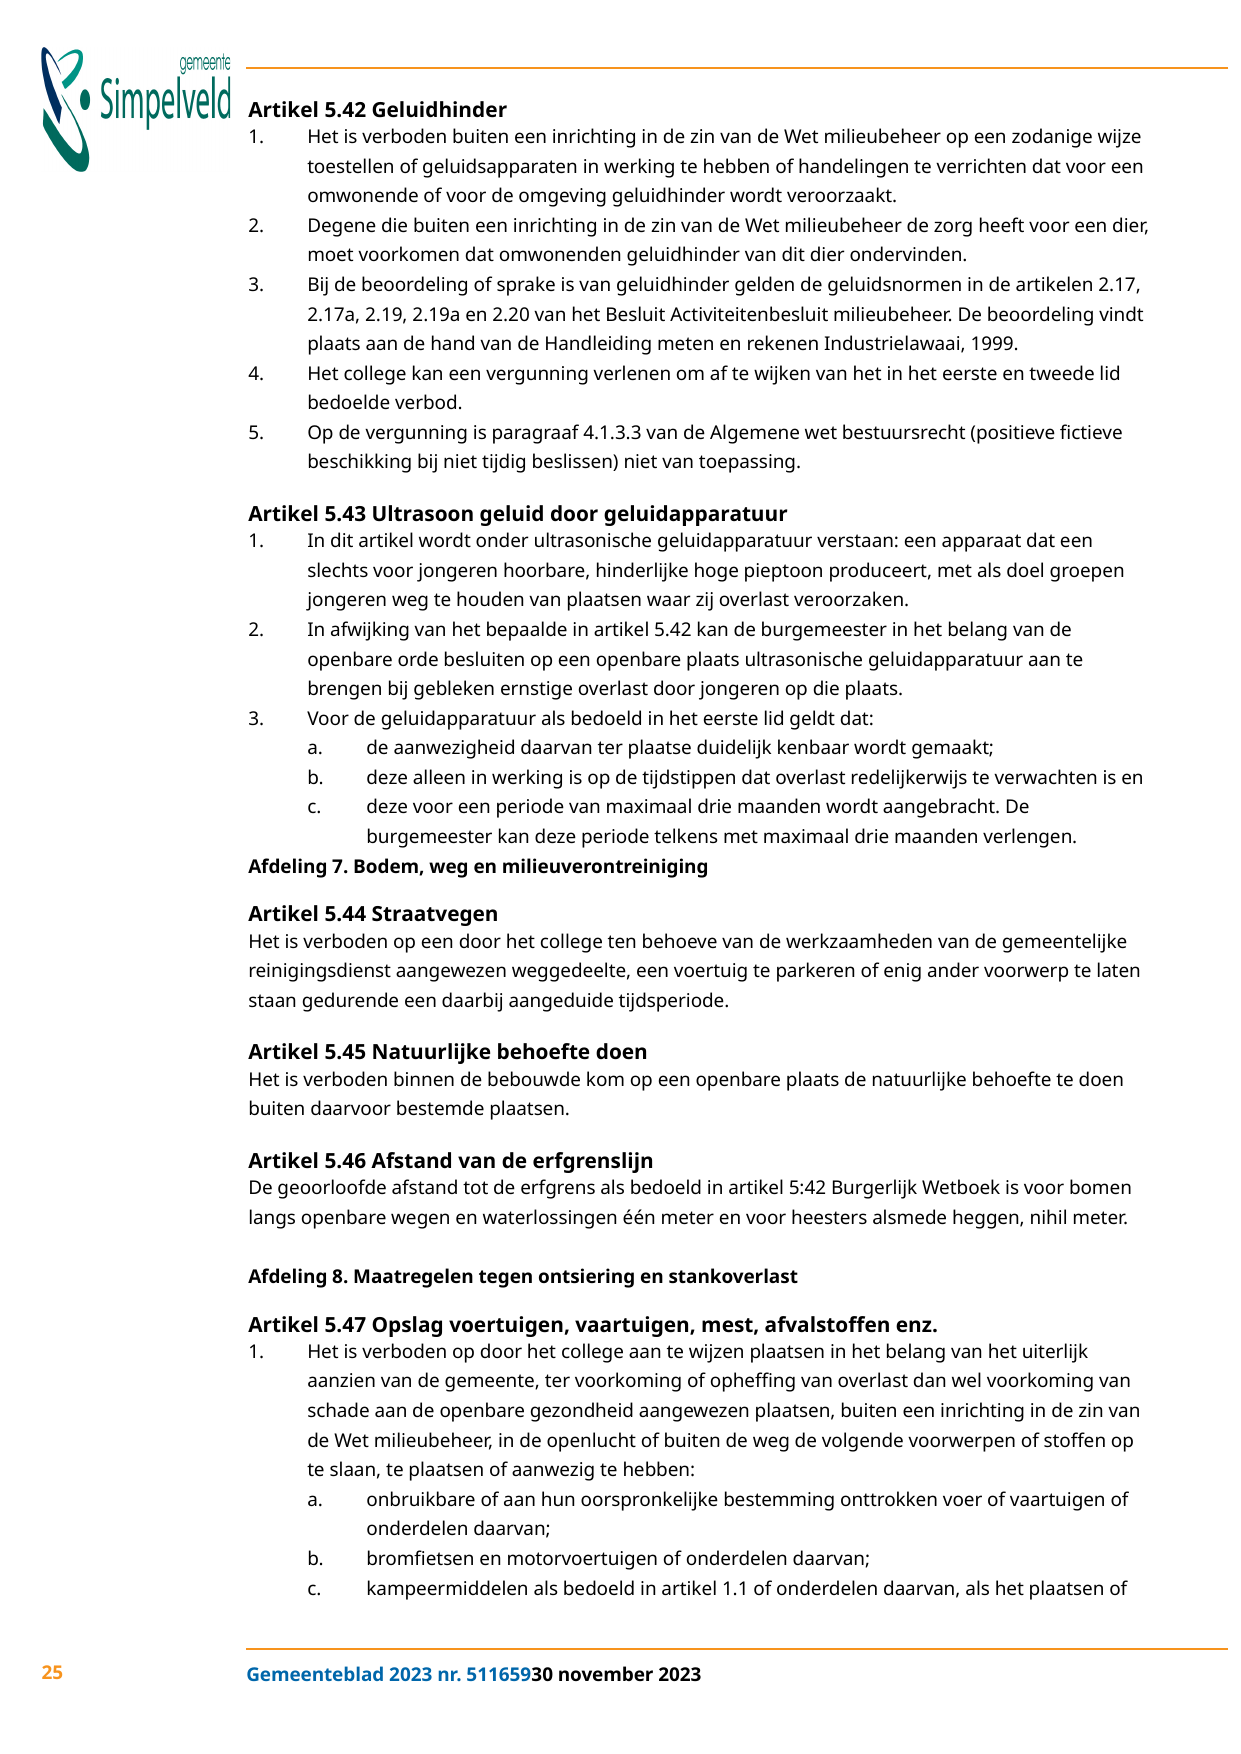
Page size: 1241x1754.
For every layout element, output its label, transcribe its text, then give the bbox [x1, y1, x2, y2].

list In dit artikel wordt onder ultrasonische geluidapparatuur verstaan: een apparaat dat een slechts voor jongeren hoorbare, hinderlijke hoge pieptoon produceert, met als doel groepen jongeren weg te houden van plaatsen waar zij overlast veroorzaken. [248, 527, 1152, 612]
list onbruikbare of aan hun oorspronkelijke bestemming onttrokken voer of vaartuigen of onderdelen daarvan; [307, 1486, 1152, 1541]
list Het is verboden op door het college aan te wijzen plaatsen in het belang van het uiterlijk aanzien van de gemeente, ter voorkoming of opheffing van overlast dan wel voorkoming van schade aan de openbare gezondheid aangewezen plaatsen, buiten een inrichting in de zin van de Wet milieubeheer, in de openlucht of buiten de weg de volgende voorwerpen of stoffen op te slaan, te plaatsen of aanwezig te hebben: [248, 1338, 1152, 1482]
list Het college kan een vergunning verlenen om af te wijken van het in het eerste en tweede lid bedoelde verbod. [248, 360, 1152, 415]
text Het is verboden binnen de bebouwde kom op een openbare plaats de natuurlijke behoefte te doen buiten daarvoor bestemde plaatsen. [248, 1066, 1152, 1121]
text Artikel 5.47 Opslag voertuigen, vaartuigen, mest, afvalstoffen enz. [248, 1310, 1152, 1338]
list Het is verboden buiten een inrichting in de zin van de Wet milieubeheer op een zodanige wijze toestellen of geluidsapparaten in werking te hebben of handelingen te verrichten dat voor een omwonende of voor de omgeving geluidhinder wordt veroorzaakt. [248, 123, 1152, 208]
text Artikel 5.43 Ultrasoon geluid door geluidapparatuur [248, 499, 1152, 527]
picture [41, 47, 231, 172]
text Afdeling 7. Bodem, weg en milieuverontreiniging [248, 853, 1152, 879]
list deze voor een periode van maximaal drie maanden wordt aangebracht. De burgemeester kan deze periode telkens met maximaal drie maanden verlengen. [307, 794, 1152, 849]
text De geoorloofde afstand tot de erfgrens als bedoeld in artikel 5:42 Burgerlijk Wetboek is voor bomen langs openbare wegen en waterlossingen één meter en voor heesters alsmede heggen, nihil meter. [248, 1174, 1152, 1230]
list Voor de geluidapparatuur als bedoeld in het eerste lid geldt dat: [248, 705, 1152, 731]
text Afdeling 8. Maatregelen tegen ontsiering en stankoverlast [248, 1263, 1152, 1289]
list deze alleen in werking is op de tijdstippen dat overlast redelijkerwijs te verwachten is en [307, 764, 1152, 790]
list In afwijking van het bepaalde in artikel 5.42 kan de burgemeester in het belang van de openbare orde besluiten op een openbare plaats ultrasonische geluidapparatuur aan te brengen bij gebleken ernstige overlast door jongeren op die plaats. [248, 616, 1152, 701]
list Degene die buiten een inrichting in de zin van de Wet milieubeheer de zorg heeft voor een dier, moet voorkomen dat omwonenden geluidhinder van dit dier ondervinden. [248, 212, 1152, 267]
list de aanwezigheid daarvan ter plaatse duidelijk kenbaar wordt gemaakt; [307, 734, 1152, 760]
list Bij de beoordeling of sprake is van geluidhinder gelden de geluidsnormen in de artikelen 2.17, 2.17a, 2.19, 2.19a en 2.20 van het Besluit Activiteitenbesluit milieubeheer. De beoordeling vindt plaats aan de hand van de Handleiding meten en rekenen Industrielawaai, 1999. [248, 271, 1152, 356]
text Artikel 5.45 Natuurlijke behoefte doen [248, 1037, 1152, 1066]
list kampeermiddelen als bedoeld in artikel 1.1 of onderdelen daarvan, als het plaatsen of [307, 1575, 1152, 1601]
text Artikel 5.46 Afstand van de erfgrenslijn [248, 1146, 1152, 1174]
text Artikel 5.42 Geluidhinder [248, 95, 1152, 123]
text Het is verboden op een door het college ten behoeve van de werkzaamheden van de gemeentelijke reinigingsdienst aangewezen weggedeelte, een voertuig te parkeren of enig ander voorwerp te laten staan gedurende een daarbij aangeduide tijdsperiode. [248, 928, 1152, 1013]
list bromfietsen en motorvoertuigen of onderdelen daarvan; [307, 1545, 1152, 1571]
text Artikel 5.44 Straatvegen [248, 899, 1152, 928]
list Op de vergunning is paragraaf 4.1.3.3 van de Algemene wet bestuursrecht (positieve fictieve beschikking bij niet tijdig beslissen) niet van toepassing. [248, 419, 1152, 474]
